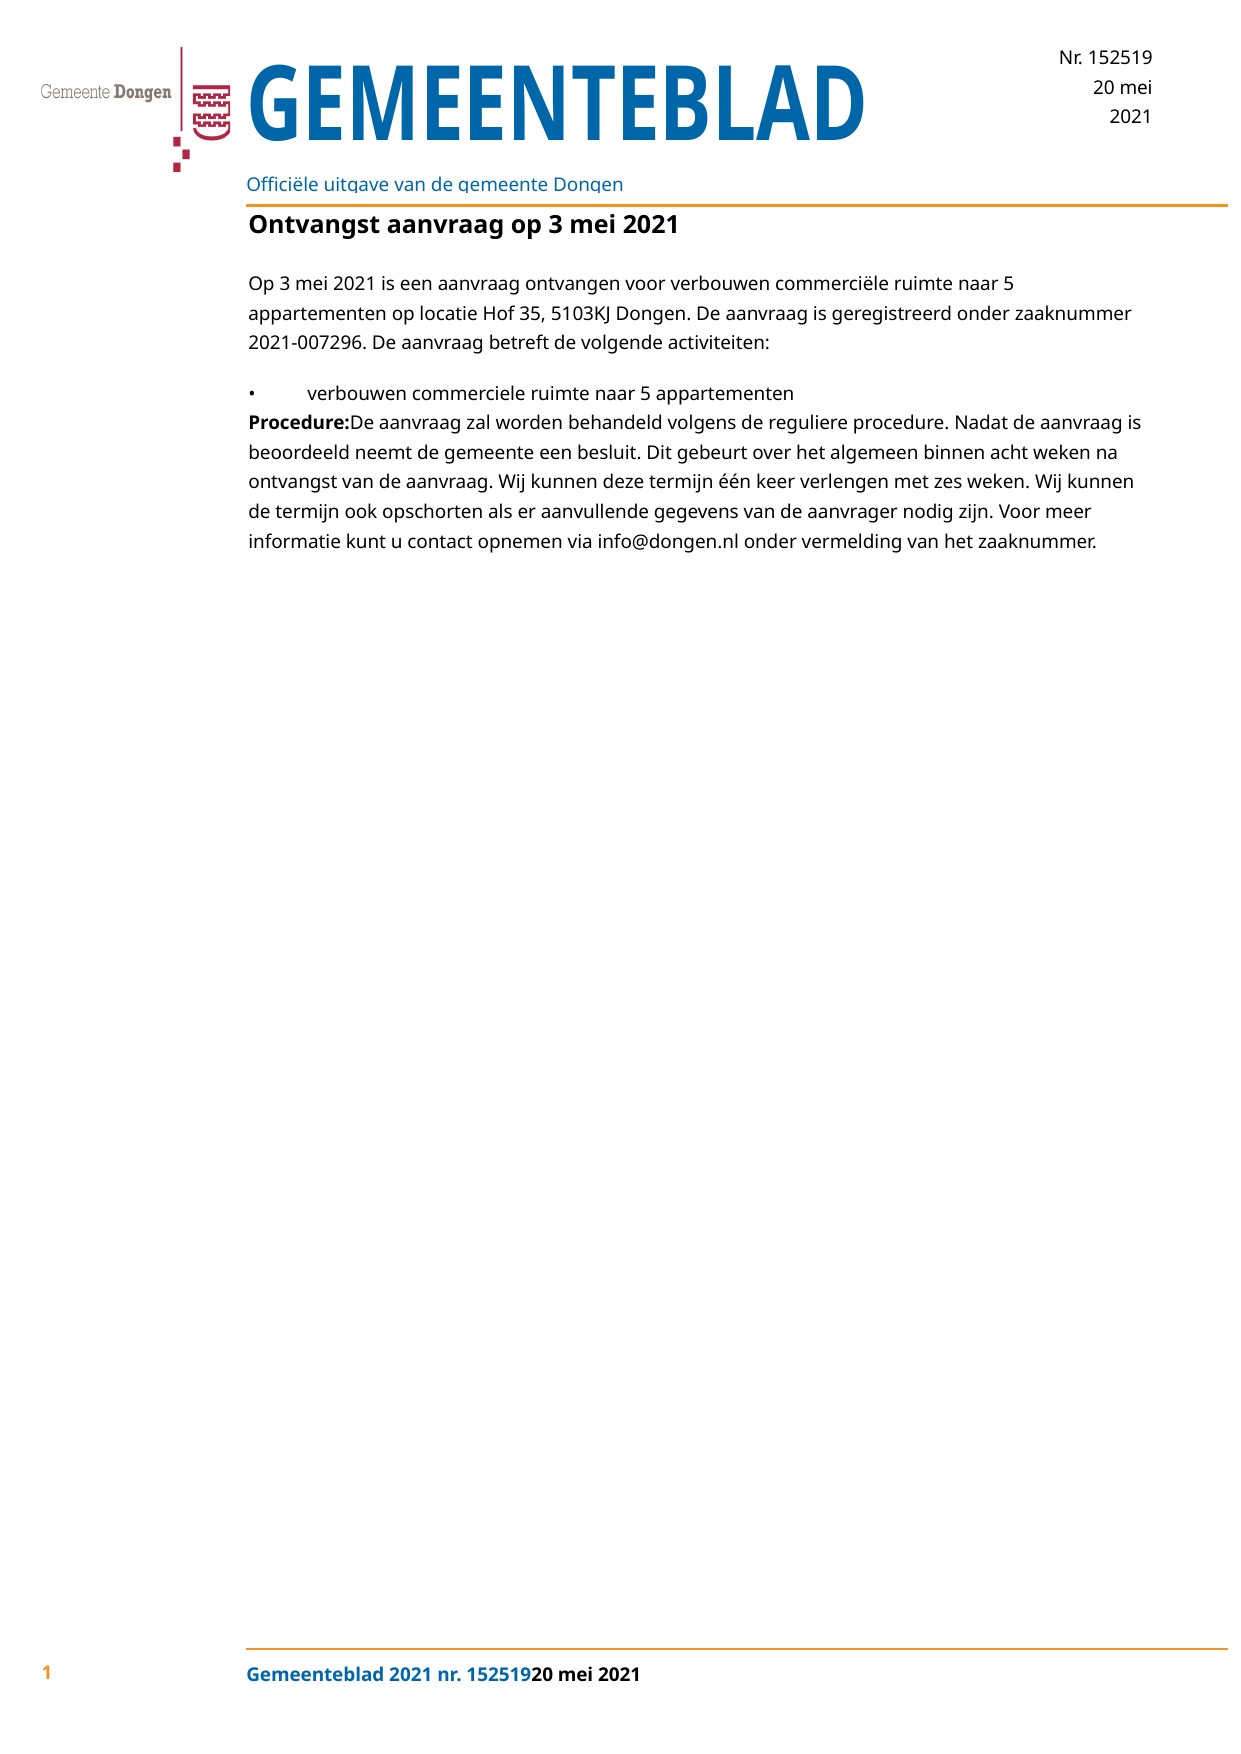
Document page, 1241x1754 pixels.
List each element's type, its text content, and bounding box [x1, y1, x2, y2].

list verbouwen commerciele ruimte naar 5 appartementen [248, 380, 1152, 406]
text Procedure:De aanvraag zal worden behandeld volgens de reguliere procedure. Nadat de aanvraag is beoordeeld neemt de gemeente een besluit. Dit gebeurt over het algemeen binnen acht weken na ontvangst van de aanvraag. Wij kunnen deze termijn één keer verlengen met zes weken. Wij kunnen de termijn ook opschorten als er aanvullende gegevens van de aanvrager nodig zijn. Voor meer informatie kunt u contact opnemen via info@dongen.nl onder vermelding van het zaaknummer. [248, 409, 1152, 553]
text Op 3 mei 2021 is een aanvraag ontvangen voor verbouwen commerciële ruimte naar 5 appartementen op locatie Hof 35, 5103KJ Dongen. De aanvraag is geregistreerd onder zaaknummer 2021-007296. De aanvraag betreft de volgende activiteiten: [248, 270, 1152, 355]
text Ontvangst aanvraag op 3 mei 2021 [248, 207, 1152, 241]
picture [41, 47, 231, 172]
